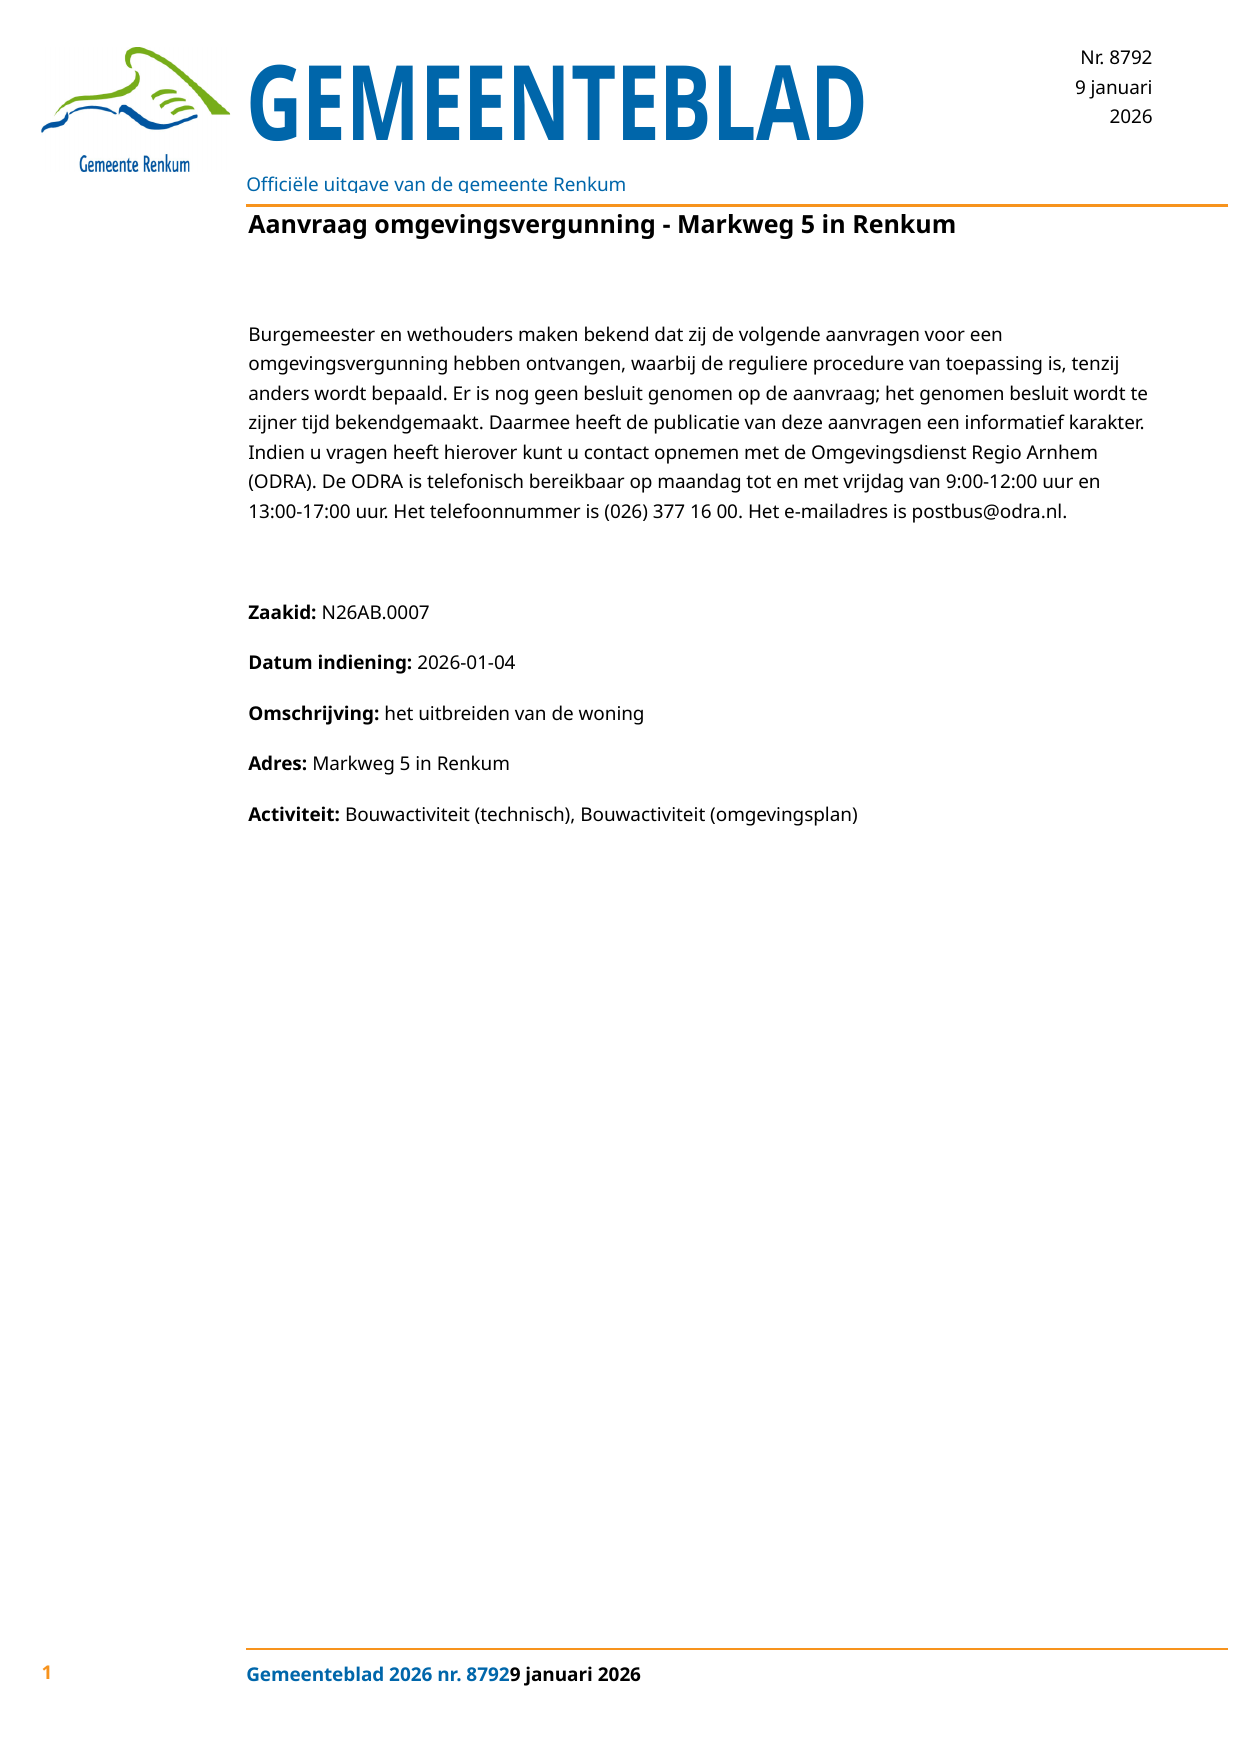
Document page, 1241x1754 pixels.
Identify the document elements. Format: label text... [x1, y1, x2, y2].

text Burgemeester en wethouders maken bekend dat zij de volgende aanvragen voor een omgevingsvergunning hebben ontvangen, waarbij de reguliere procedure van toepassing is, tenzij anders wordt bepaald. Er is nog geen besluit genomen op de aanvraag; het genomen besluit wordt te zijner tijd bekendgemaakt. Daarmee heeft de publicatie van deze aanvragen een informatief karakter. Indien u vragen heeft hierover kunt u contact opnemen met de Omgevingsdienst Regio Arnhem (ODRA). De ODRA is telefonisch bereikbaar op maandag tot en met vrijdag van 9:00-12:00 uur en 13:00-17:00 uur. Het telefoonnummer is (026) 377 16 00. Het e-mailadres is postbus@odra.nl. [248, 321, 1152, 524]
text Omschrijving: het uitbreiden van de woning [248, 700, 1152, 726]
text Activiteit: Bouwactiviteit (technisch), Bouwactiviteit (omgevingsplan) [248, 801, 1152, 826]
text Adres: Markweg 5 in Renkum [248, 750, 1152, 776]
picture [41, 47, 231, 172]
text Zaakid: N26AB.0007 [248, 599, 1152, 625]
text Aanvraag omgevingsvergunning - Markweg 5 in Renkum [248, 207, 1152, 241]
text Datum indiening: 2026-01-04 [248, 649, 1152, 675]
